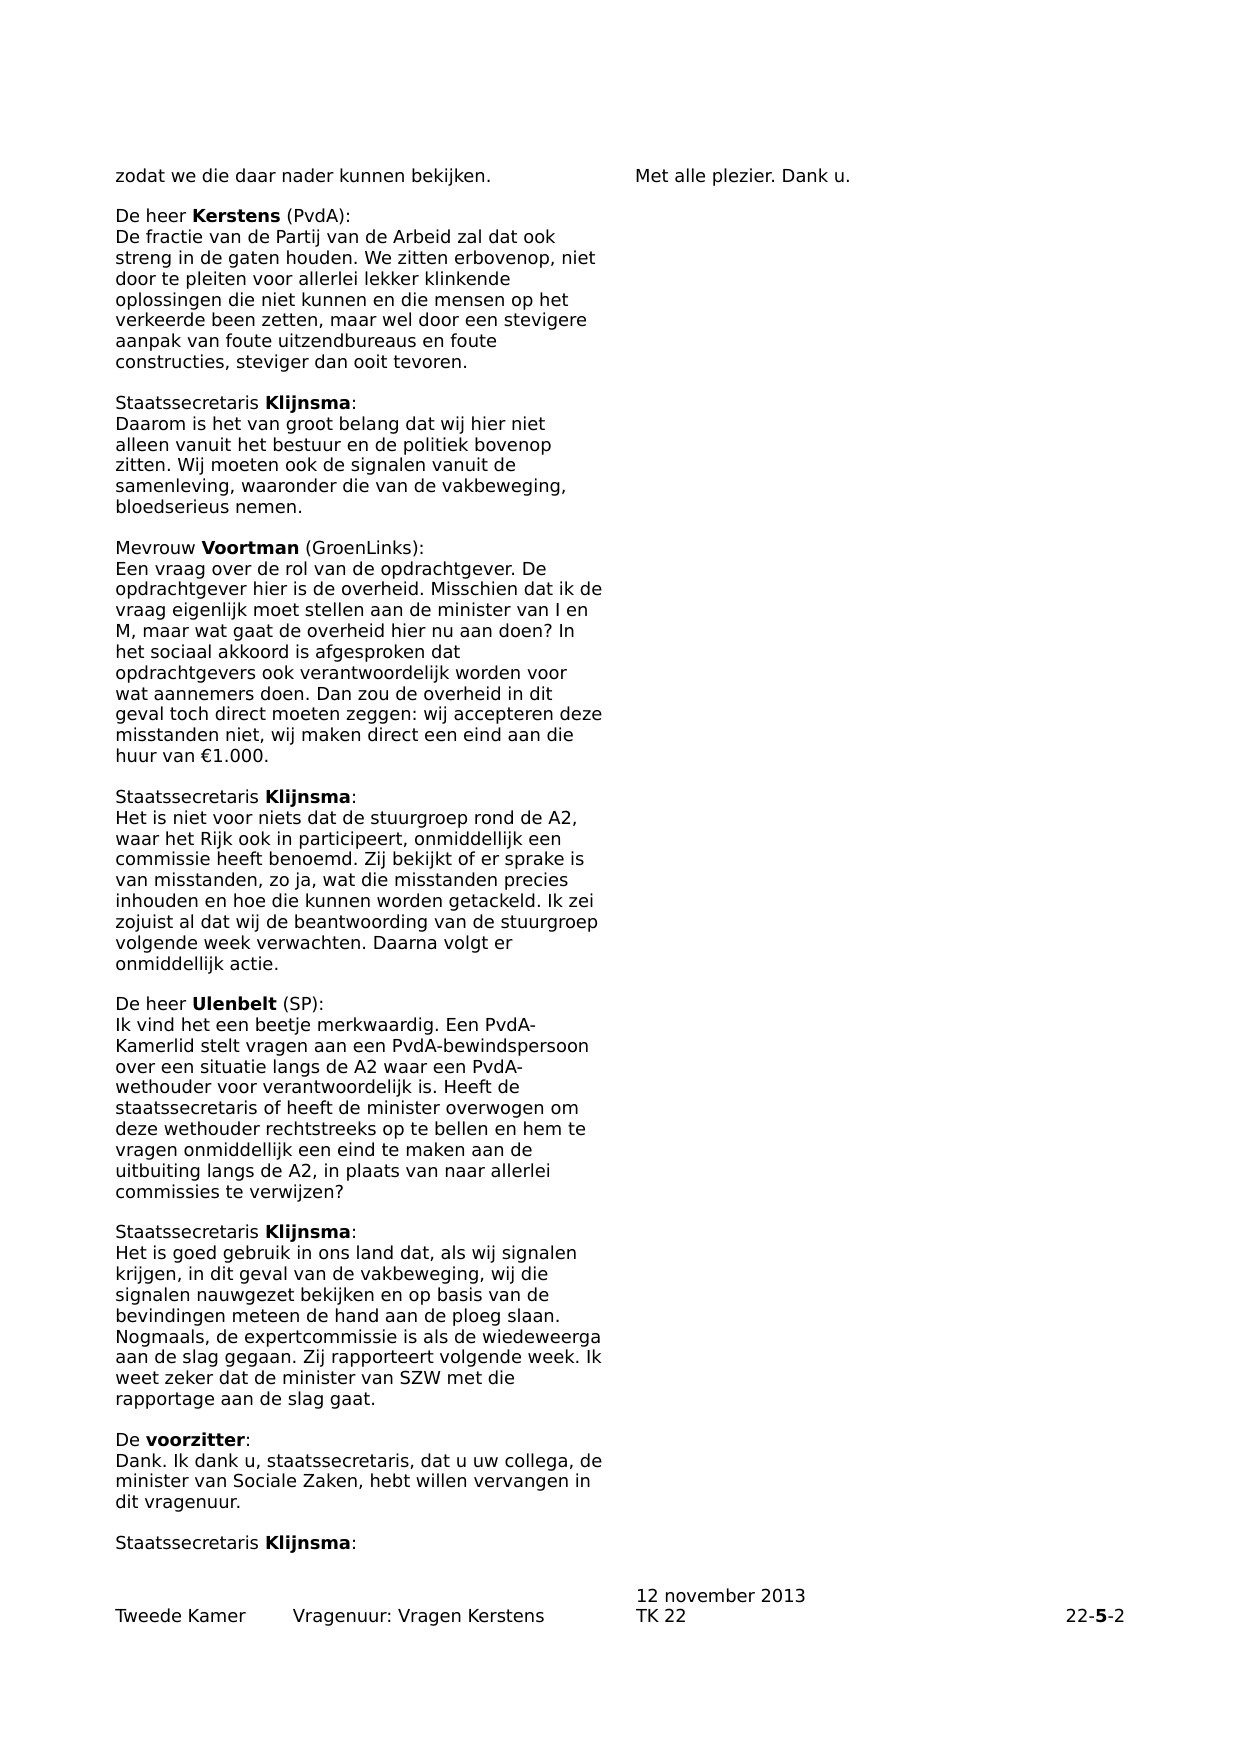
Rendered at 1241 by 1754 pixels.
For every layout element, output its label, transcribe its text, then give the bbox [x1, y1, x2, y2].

text Het is goed gebruik in ons land dat, als wij signalen krijgen, in dit geval van de vakbeweging, wij die signalen nauwgezet bekijken en op basis van de bevindingen meteen de hand aan de ploeg slaan. Nogmaals, de expertcommissie is als de wiedeweerga aan de slag gegaan. Zij rapporteert volgende week. Ik weet zeker dat de minister van SZW met die rapportage aan de slag gaat. [115, 1243, 605, 1410]
text De voorzitter: [115, 1430, 605, 1450]
text Met alle plezier. Dank u. [635, 165, 1125, 186]
text Het is niet voor niets dat de stuurgroep rond de A2, waar het Rijk ook in participeert, onmiddellijk een commissie heeft benoemd. Zij bekijkt of er sprake is van misstanden, zo ja, wat die misstanden precies inhouden en hoe die kunnen worden getackeld. Ik zei zojuist al dat wij de beantwoording van de stuurgroep volgende week verwachten. Daarna volgt er onmiddellijk actie. [115, 807, 605, 974]
text De heer Kerstens (PvdA): [115, 206, 605, 227]
text zodat we die daar nader kunnen bekijken. [115, 165, 605, 186]
text Daarom is het van groot belang dat wij hier niet alleen vanuit het bestuur en de politiek bovenop zitten. Wij moeten ook de signalen vanuit de samenleving, waaronder die van de vakbeweging, bloedserieus nemen. [115, 413, 605, 518]
text Ik vind het een beetje merkwaardig. Een PvdA-Kamerlid stelt vragen aan een PvdA-bewindspersoon over een situatie langs de A2 waar een PvdA-wethouder voor verantwoordelijk is. Heeft de staatssecretaris of heeft de minister overwogen om deze wethouder rechtstreeks op te bellen en hem te vragen onmiddellijk een eind te maken aan de uitbuiting langs de A2, in plaats van naar allerlei commissies te verwijzen? [115, 1015, 605, 1202]
text Staatssecretaris Klijnsma: [115, 393, 605, 413]
text De fractie van de Partij van de Arbeid zal dat ook streng in de gaten houden. We zitten erbovenop, niet door te pleiten voor allerlei lekker klinkende oplossingen die niet kunnen en die mensen op het verkeerde been zetten, maar wel door een stevigere aanpak van foute uitzendbureaus en foute constructies, steviger dan ooit tevoren. [115, 227, 605, 373]
text Staatssecretaris Klijnsma: [115, 1533, 605, 1554]
text Dank. Ik dank u, staatssecretaris, dat u uw collega, de minister van Sociale Zaken, hebt willen vervangen in dit vragenuur. [115, 1450, 605, 1513]
text Een vraag over de rol van de opdrachtgever. De opdrachtgever hier is de overheid. Misschien dat ik de vraag eigenlijk moet stellen aan de minister van I en M, maar wat gaat de overheid hier nu aan doen? In het sociaal akkoord is afgesproken dat opdrachtgevers ook verantwoordelijk worden voor wat aannemers doen. Dan zou de overheid in dit geval toch direct moeten zeggen: wij accepteren deze misstanden niet, wij maken direct een eind aan die huur van €1.000. [115, 558, 605, 767]
text Staatssecretaris Klijnsma: [115, 787, 605, 807]
text Staatssecretaris Klijnsma: [115, 1222, 605, 1243]
text De heer Ulenbelt (SP): [115, 994, 605, 1015]
text Mevrouw Voortman (GroenLinks): [115, 538, 605, 558]
